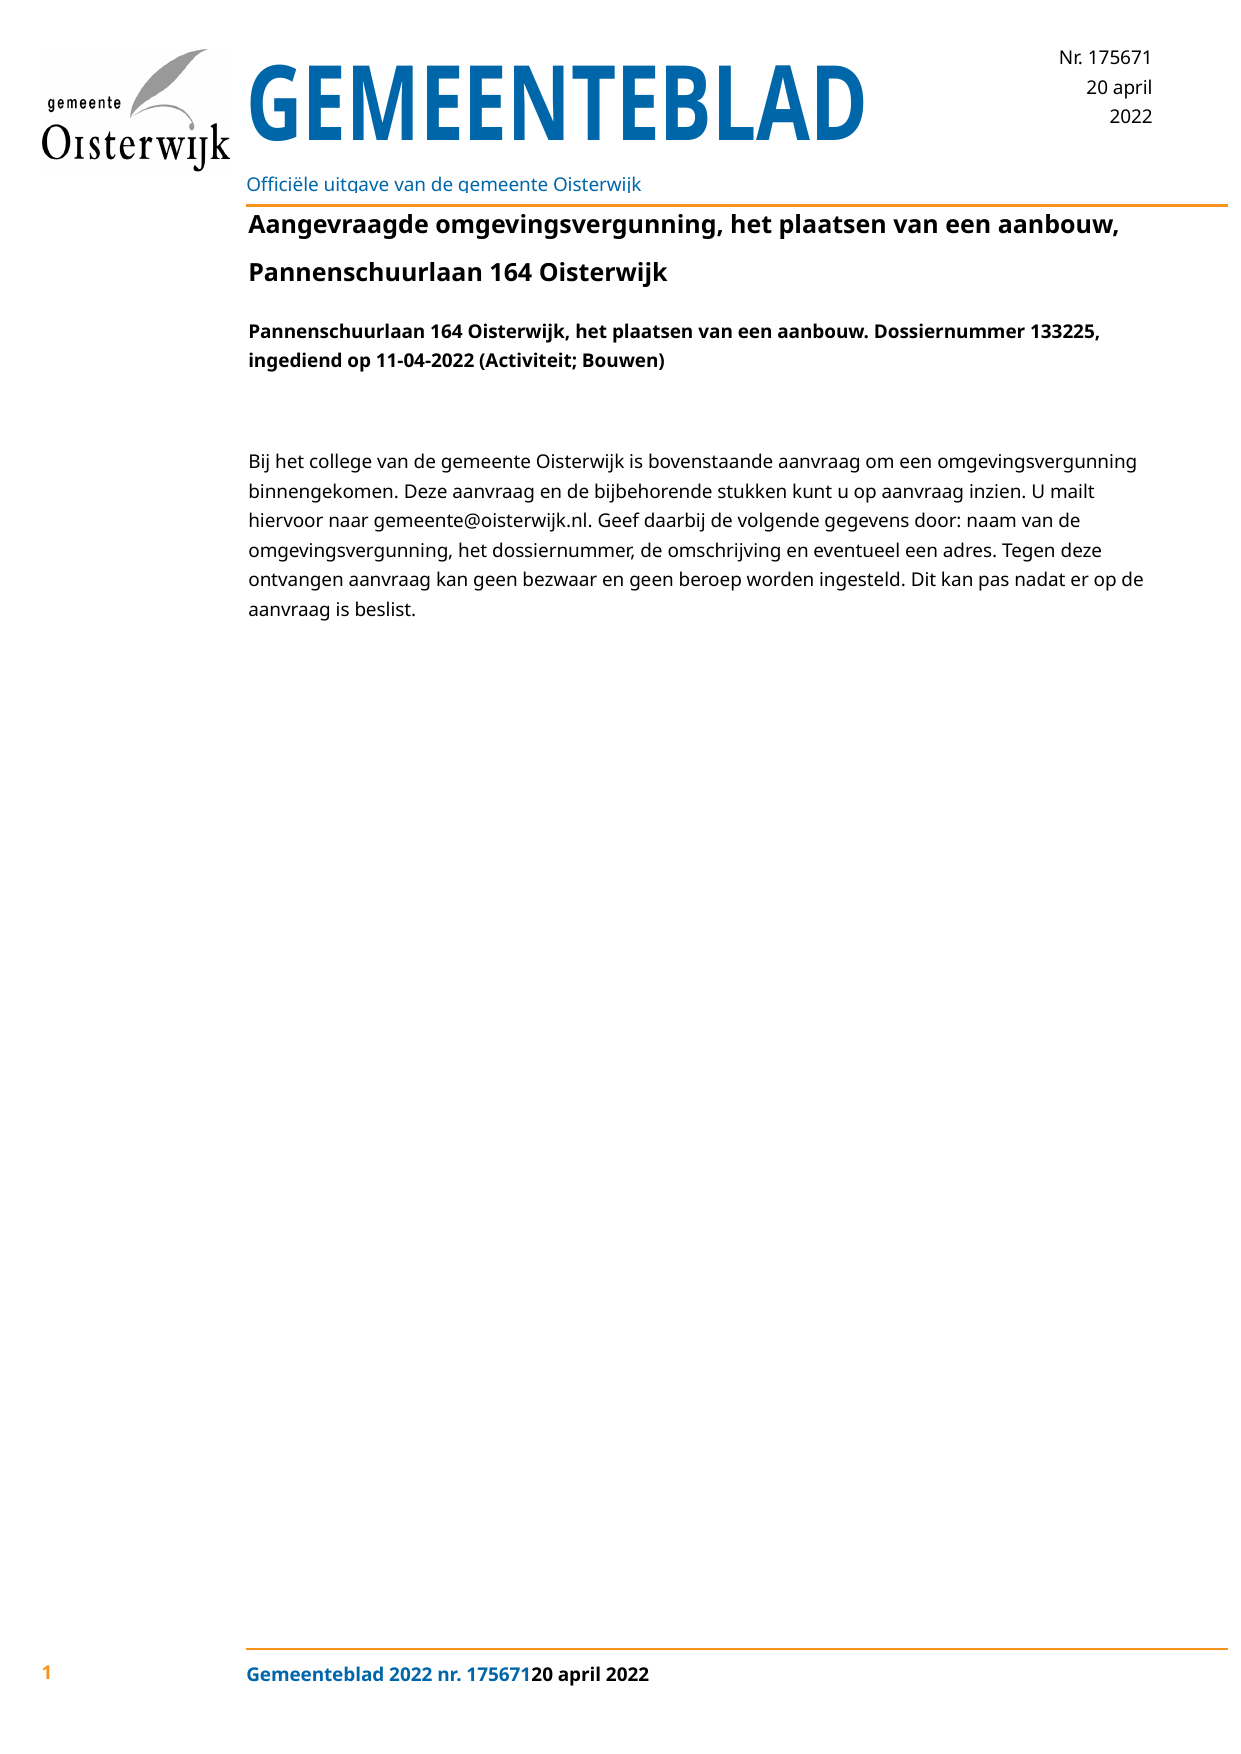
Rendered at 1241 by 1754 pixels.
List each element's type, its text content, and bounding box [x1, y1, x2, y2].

picture [41, 47, 231, 172]
text Aangevraagde omgevingsvergunning, het plaatsen van een aanbouw, Pannenschuurlaan 164 Oisterwijk [248, 207, 1152, 288]
text Bij het college van de gemeente Oisterwijk is bovenstaande aanvraag om een omgevingsvergunning binnengekomen. Deze aanvraag en de bijbehorende stukken kunt u op aanvraag inzien. U mailt hiervoor naar gemeente@oisterwijk.nl. Geef daarbij de volgende gegevens door: naam van de omgevingsvergunning, het dossiernummer, de omschrijving en eventueel een adres. Tegen deze ontvangen aanvraag kan geen bezwaar en geen beroep worden ingesteld. Dit kan pas nadat er op de aanvraag is beslist. [248, 448, 1152, 622]
text Pannenschuurlaan 164 Oisterwijk, het plaatsen van een aanbouw. Dossiernummer 133225, ingediend op 11-04-2022 (Activiteit; Bouwen) [248, 318, 1152, 373]
